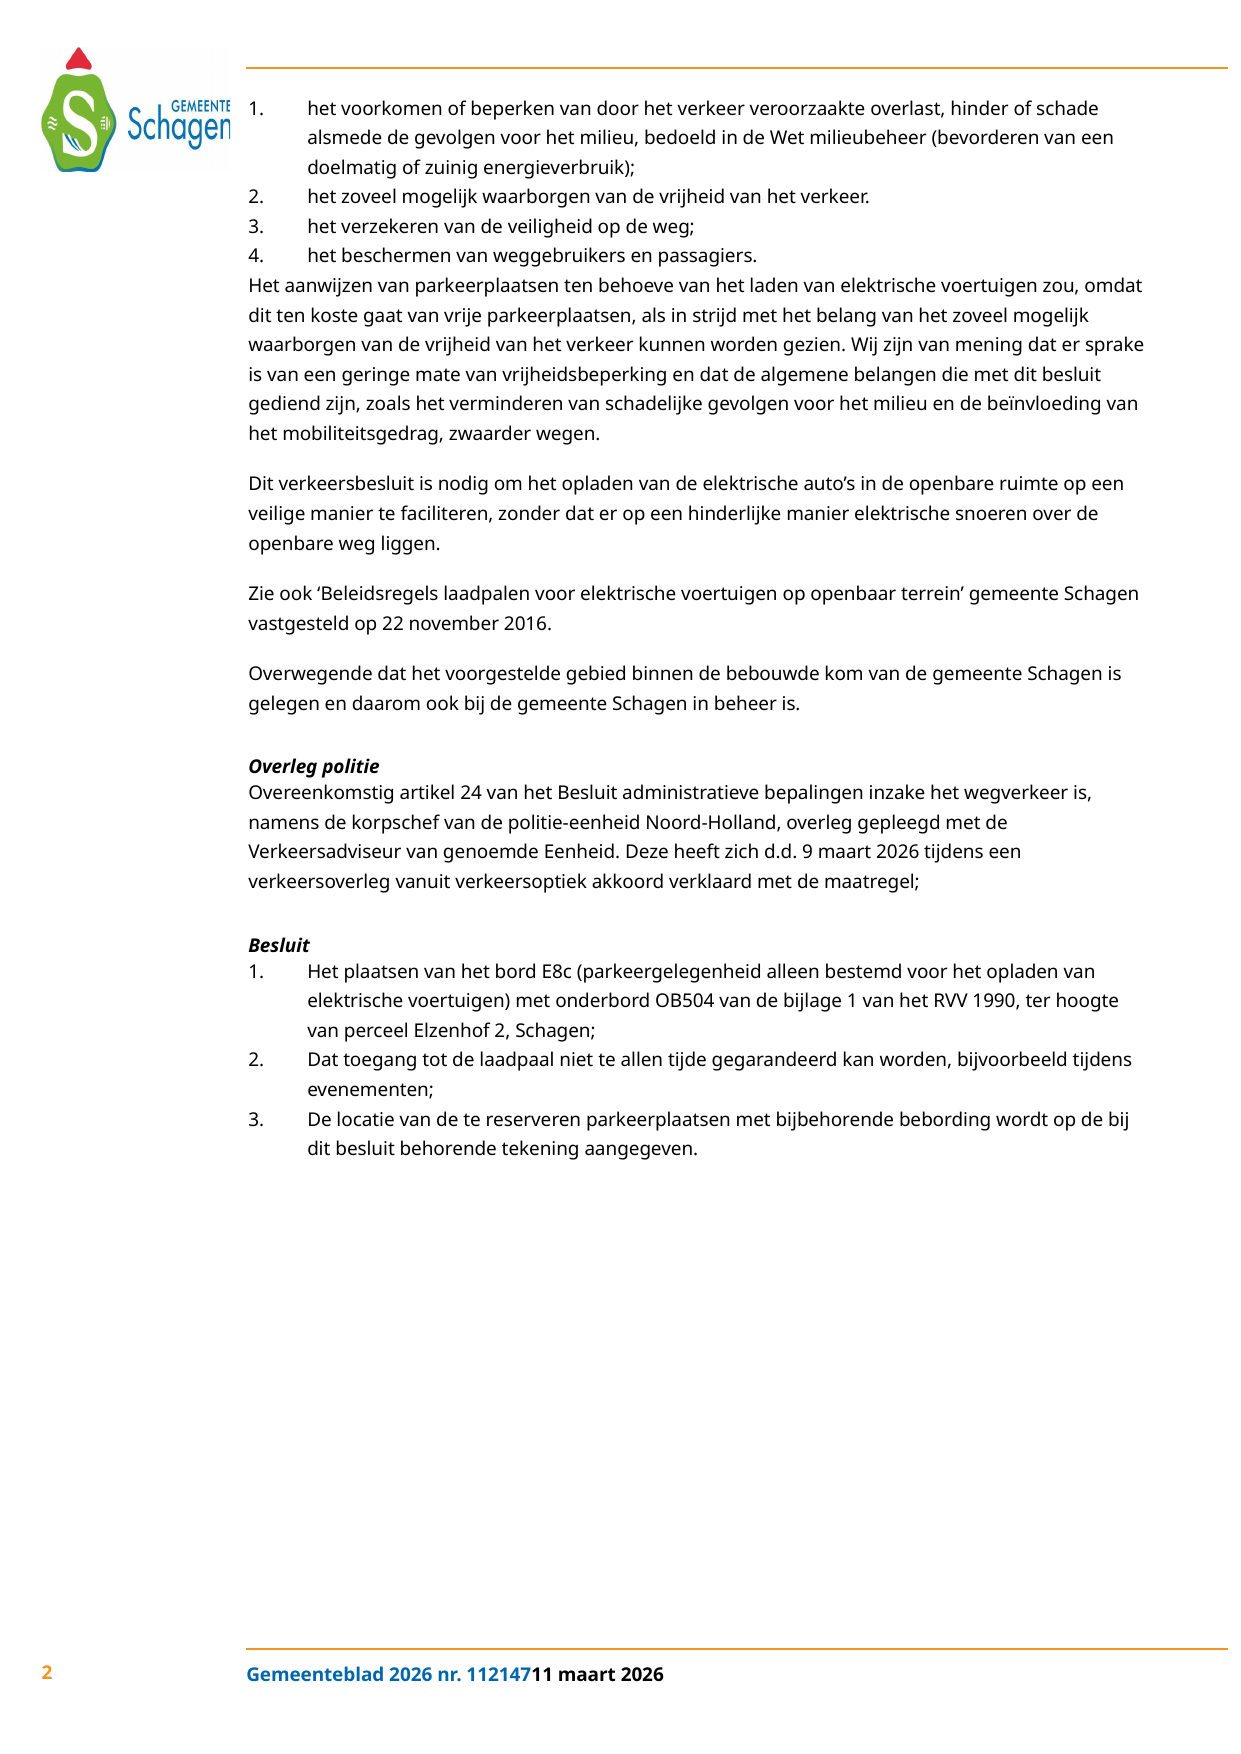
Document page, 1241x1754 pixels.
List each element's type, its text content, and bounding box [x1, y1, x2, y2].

list het zoveel mogelijk waarborgen van de vrijheid van het verkeer. [248, 183, 1152, 209]
list Dat toegang tot de laadpaal niet te allen tijde gegarandeerd kan worden, bijvoorbeeld tijdens evenementen; [248, 1047, 1152, 1102]
list De locatie van de te reserveren parkeerplaatsen met bijbehorende bebording wordt op de bij dit besluit behorende tekening aangegeven. [248, 1106, 1152, 1161]
text Dit verkeersbesluit is nodig om het opladen van de elektrische auto’s in de openbare ruimte op een veilige manier te faciliteren, zonder dat er op een hinderlijke manier elektrische snoeren over de openbare weg liggen. [248, 471, 1152, 556]
text Besluit [248, 932, 1152, 958]
list het beschermen van weggebruikers en passagiers. [248, 243, 1152, 268]
text Overeenkomstig artikel 24 van het Besluit administratieve bepalingen inzake het wegverkeer is, namens de korpschef van de politie-eenheid Noord-Holland, overleg gepleegd met de Verkeersadviseur van genoemde Eenheid. Deze heeft zich d.d. 9 maart 2026 tijdens een verkeersoverleg vanuit verkeersoptiek akkoord verklaard met de maatregel; [248, 779, 1152, 894]
text Overleg politie [248, 754, 1152, 779]
text Het aanwijzen van parkeerplaatsen ten behoeve van het laden van elektrische voertuigen zou, omdat dit ten koste gaat van vrije parkeerplaatsen, als in strijd met het belang van het zoveel mogelijk waarborgen van de vrijheid van het verkeer kunnen worden gezien. Wij zijn van mening dat er sprake is van een geringe mate van vrijheidsbeperking en dat de algemene belangen die met dit besluit gediend zijn, zoals het verminderen van schadelijke gevolgen voor het milieu en de beïnvloeding van het mobiliteitsgedrag, zwaarder wegen. [248, 272, 1152, 446]
picture [41, 47, 231, 172]
text Zie ook ‘Beleidsregels laadpalen voor elektrische voertuigen op openbaar terrein’ gemeente Schagen vastgesteld op 22 november 2016. [248, 580, 1152, 636]
list het verzekeren van de veiligheid op de weg; [248, 213, 1152, 239]
text Overwegende dat het voorgestelde gebied binnen de bebouwde kom van de gemeente Schagen is gelegen en daarom ook bij de gemeente Schagen in beheer is. [248, 660, 1152, 716]
list Het plaatsen van het bord E8c (parkeergelegenheid alleen bestemd voor het opladen van elektrische voertuigen) met onderbord OB504 van de bijlage 1 van het RVV 1990, ter hoogte van perceel Elzenhof 2, Schagen; [248, 958, 1152, 1043]
list het voorkomen of beperken van door het verkeer veroorzaakte overlast, hinder of schade alsmede de gevolgen voor het milieu, bedoeld in de Wet milieubeheer (bevorderen van een doelmatig of zuinig energieverbruik); [248, 95, 1152, 180]
